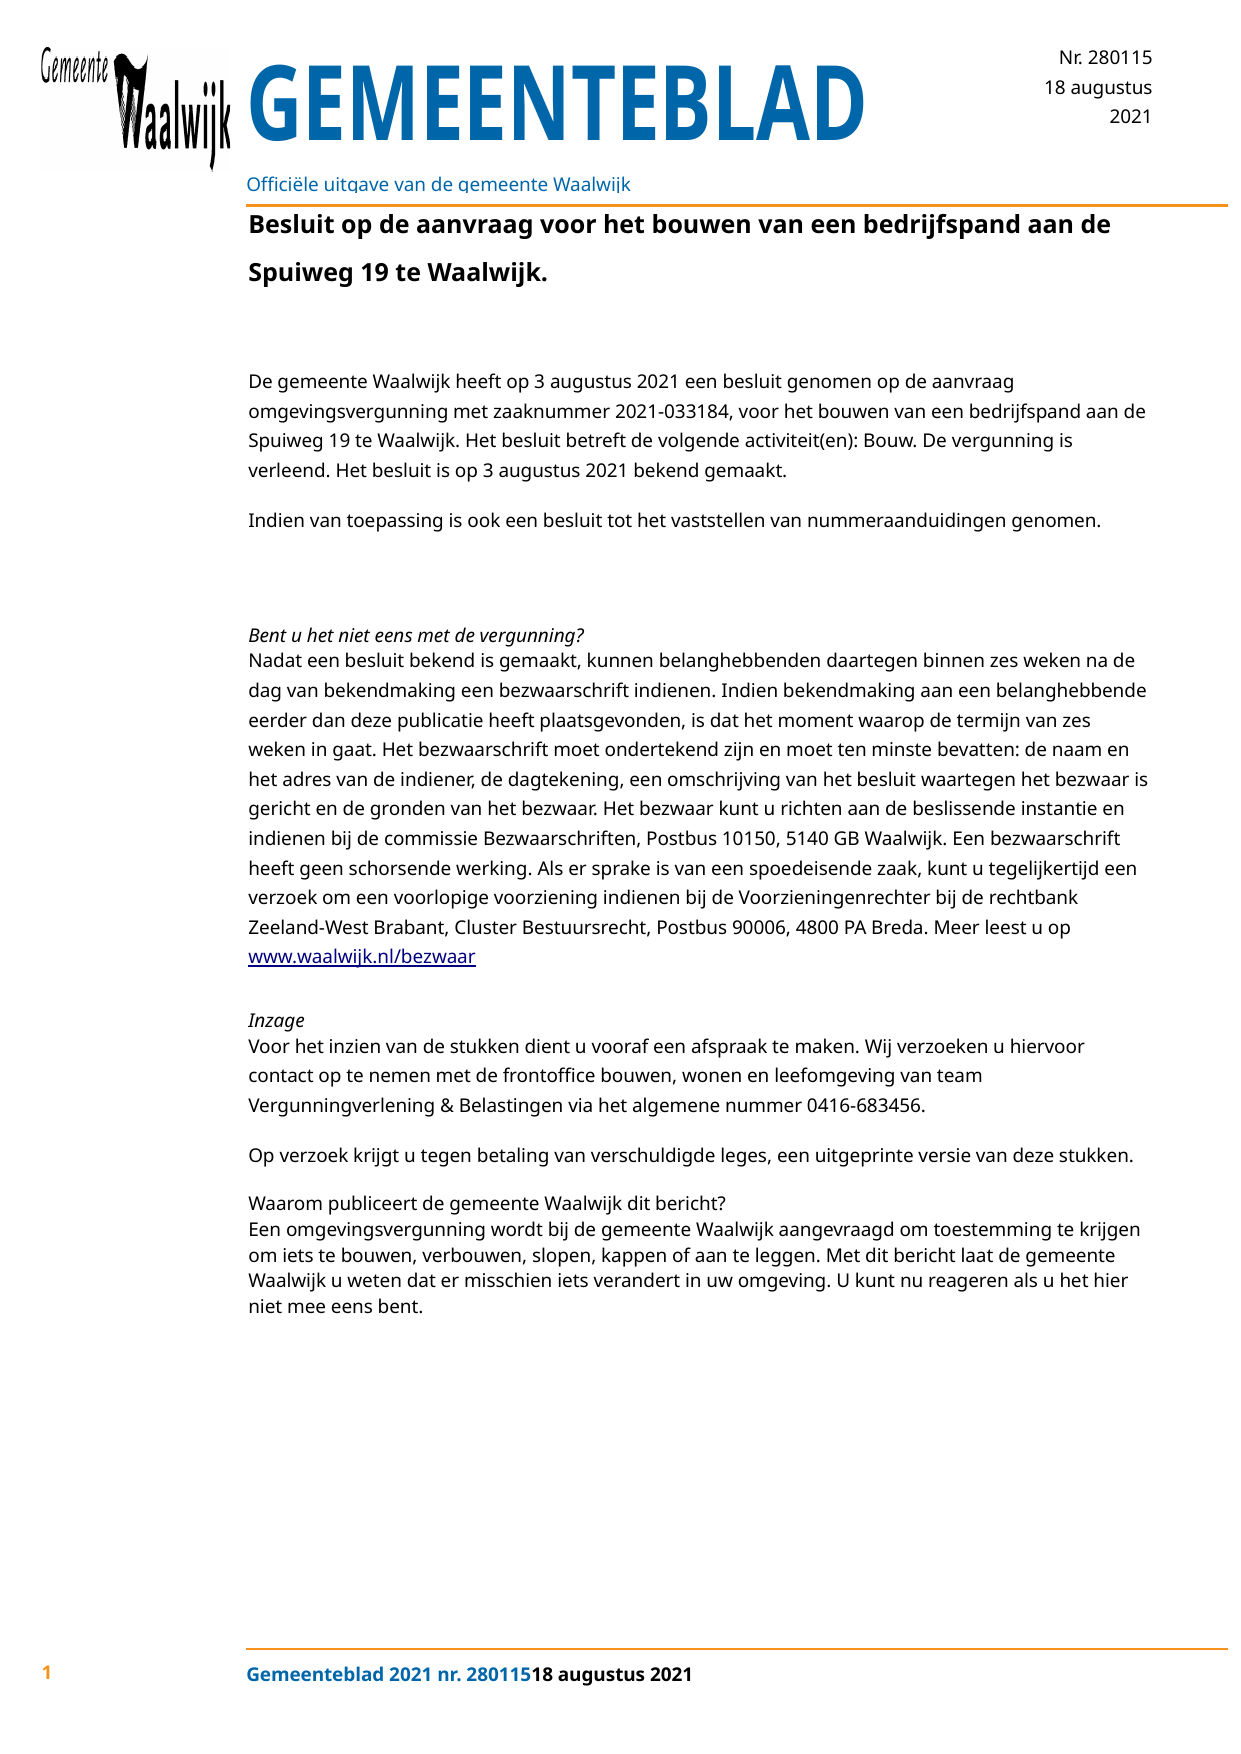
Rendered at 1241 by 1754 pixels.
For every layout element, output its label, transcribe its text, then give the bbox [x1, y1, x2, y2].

text Waarom publiceert de gemeente Waalwijk dit bericht? [248, 1191, 1152, 1216]
text De gemeente Waalwijk heeft op 3 augustus 2021 een besluit genomen op de aanvraag omgevingsvergunning met zaaknummer 2021-033184, voor het bouwen van een bedrijfspand aan de Spuiweg 19 te Waalwijk. Het besluit betreft de volgende activiteit(en): Bouw. De vergunning is verleend. Het besluit is op 3 augustus 2021 bekend gemaakt. [248, 368, 1152, 483]
text Inzage [248, 1007, 1152, 1033]
text Besluit op de aanvraag voor het bouwen van een bedrijfspand aan de Spuiweg 19 te Waalwijk. [248, 207, 1152, 288]
text Op verzoek krijgt u tegen betaling van verschuldigde leges, een uitgeprinte versie van deze stukken. [248, 1143, 1152, 1168]
text Nadat een besluit bekend is gemaakt, kunnen belanghebbenden daartegen binnen zes weken na de dag van bekendmaking een bezwaarschrift indienen. Indien bekendmaking aan een belanghebbende eerder dan deze publicatie heeft plaatsgevonden, is dat het moment waarop de termijn van zes weken in gaat. Het bezwaarschrift moet ondertekend zijn en moet ten minste bevatten: de naam en het adres van de indiener, de dagtekening, een omschrijving van het besluit waartegen het bezwaar is gericht en de gronden van het bezwaar. Het bezwaar kunt u richten aan de beslissende instantie en indienen bij de commissie Bezwaarschriften, Postbus 10150, 5140 GB Waalwijk. Een bezwaarschrift heeft geen schorsende werking. Als er sprake is van een spoedeisende zaak, kunt u tegelijkertijd een verzoek om een voorlopige voorziening indienen bij de Voorzieningenrechter bij de rechtbank Zeeland-West Brabant, Cluster Bestuursrecht, Postbus 90006, 4800 PA Breda. Meer leest u op www.waalwijk.nl/bezwaar [248, 648, 1152, 969]
text Bent u het niet eens met de vergunning? [248, 622, 1152, 648]
text Een omgevingsvergunning wordt bij de gemeente Waalwijk aangevraagd om toestemming te krijgen om iets te bouwen, verbouwen, slopen, kappen of aan te leggen. Met dit bericht laat de gemeente Waalwijk u weten dat er misschien iets verandert in uw omgeving. U kunt nu reageren als u het hier niet mee eens bent. [248, 1216, 1152, 1319]
text Voor het inzien van de stukken dient u vooraf een afspraak te maken. Wij verzoeken u hiervoor contact op te nemen met de frontoffice bouwen, wonen en leefomgeving van team Vergunningverlening & Belastingen via het algemene nummer 0416-683456. [248, 1033, 1152, 1118]
text Indien van toepassing is ook een besluit tot het vaststellen van nummeraanduidingen genomen. [248, 507, 1152, 533]
picture [41, 47, 231, 172]
